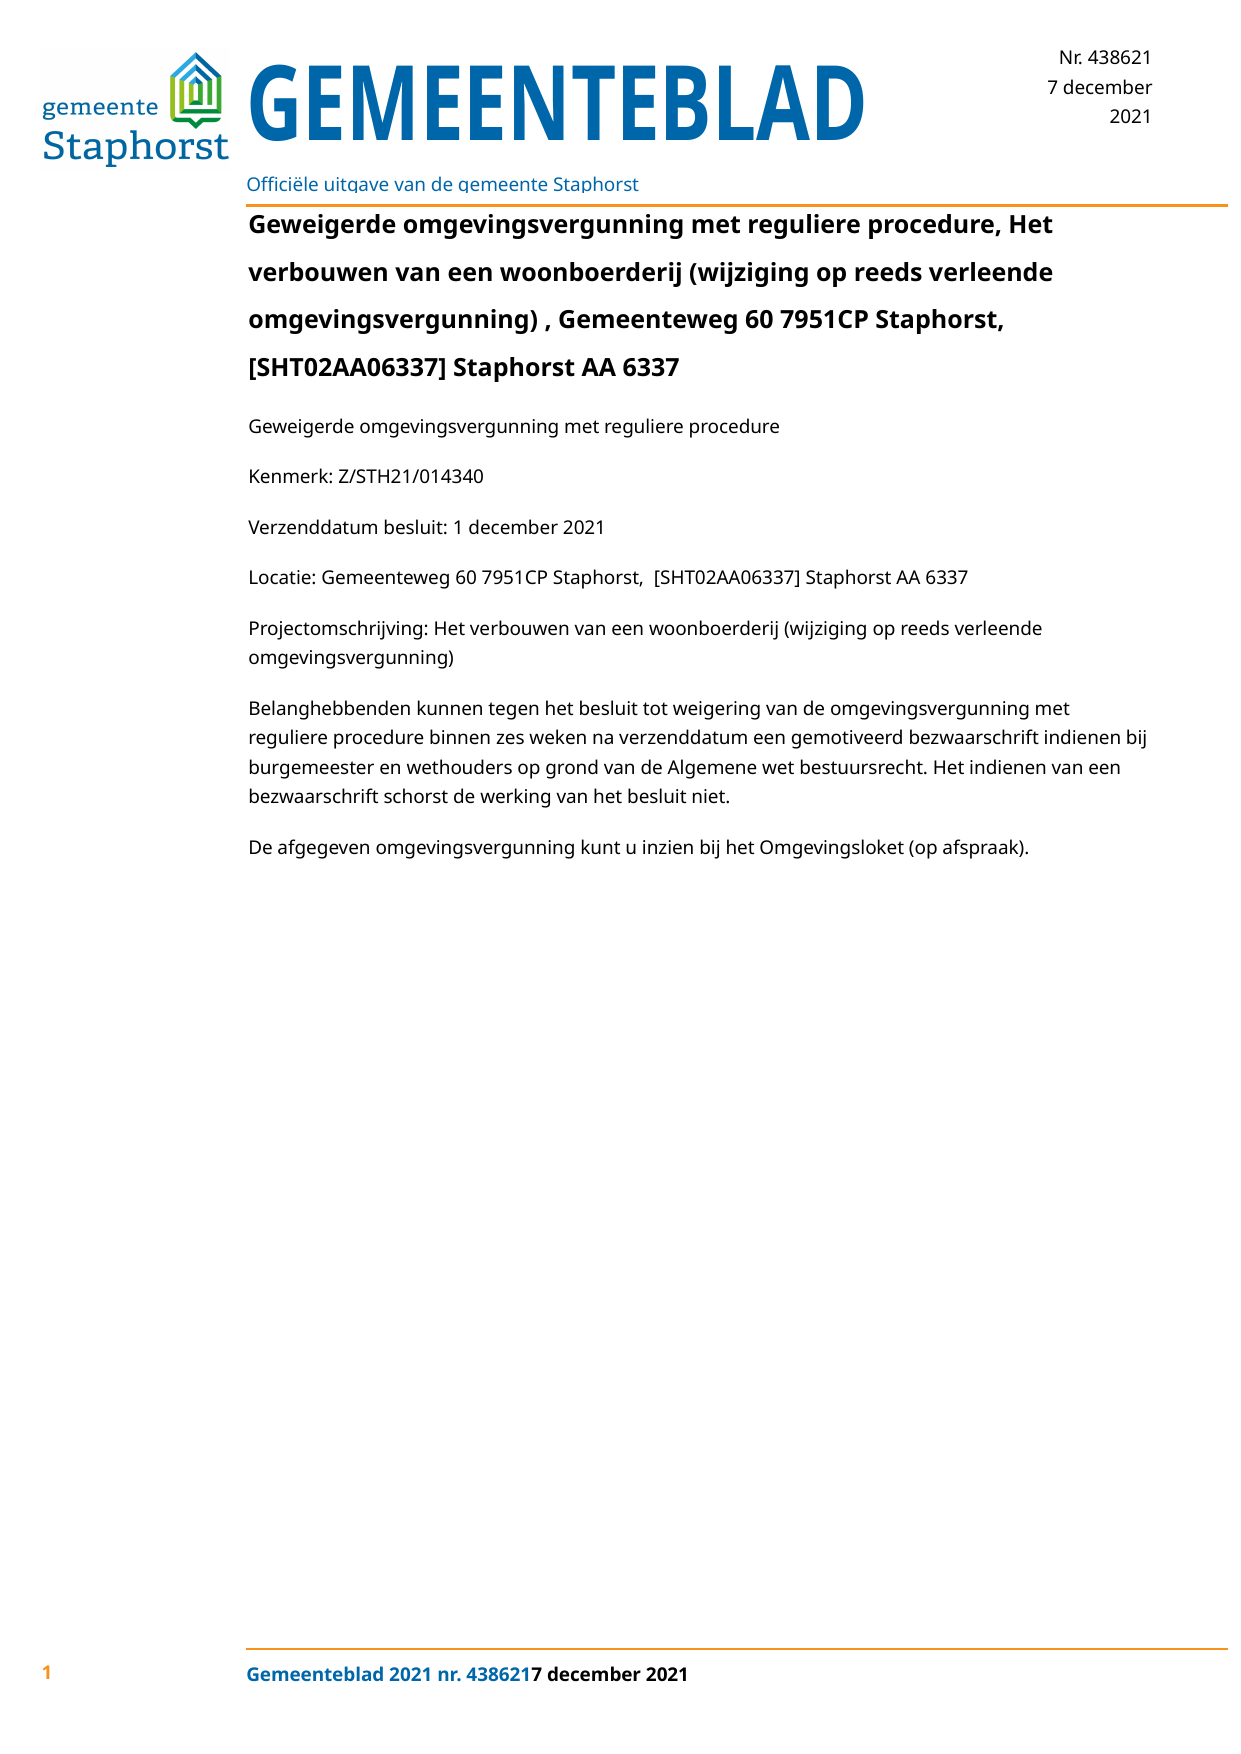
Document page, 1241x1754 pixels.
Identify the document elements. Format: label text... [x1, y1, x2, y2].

text Projectomschrijving: Het verbouwen van een woonboerderij (wijziging op reeds verleende omgevingsvergunning) [248, 615, 1152, 670]
text Belanghebbenden kunnen tegen het besluit tot weigering van de omgevingsvergunning met reguliere procedure binnen zes weken na verzenddatum een gemotiveerd bezwaarschrift indienen bij burgemeester en wethouders op grond van de Algemene wet bestuursrecht. Het indienen van een bezwaarschrift schorst de werking van het besluit niet. [248, 695, 1152, 809]
text Geweigerde omgevingsvergunning met reguliere procedure [248, 413, 1152, 439]
text Verzenddatum besluit: 1 december 2021 [248, 514, 1152, 540]
text Geweigerde omgevingsvergunning met reguliere procedure, Het verbouwen van een woonboerderij (wijziging op reeds verleende omgevingsvergunning) , Gemeenteweg 60 7951CP Staphorst, [SHT02AA06337] Staphorst AA 6337 [248, 207, 1152, 384]
picture [41, 47, 231, 172]
text De afgegeven omgevingsvergunning kunt u inzien bij het Omgevingsloket (op afspraak). [248, 834, 1152, 860]
text Kenmerk: Z/STH21/014340 [248, 463, 1152, 489]
text Locatie: Gemeenteweg 60 7951CP Staphorst, [SHT02AA06337] Staphorst AA 6337 [248, 564, 1152, 590]
